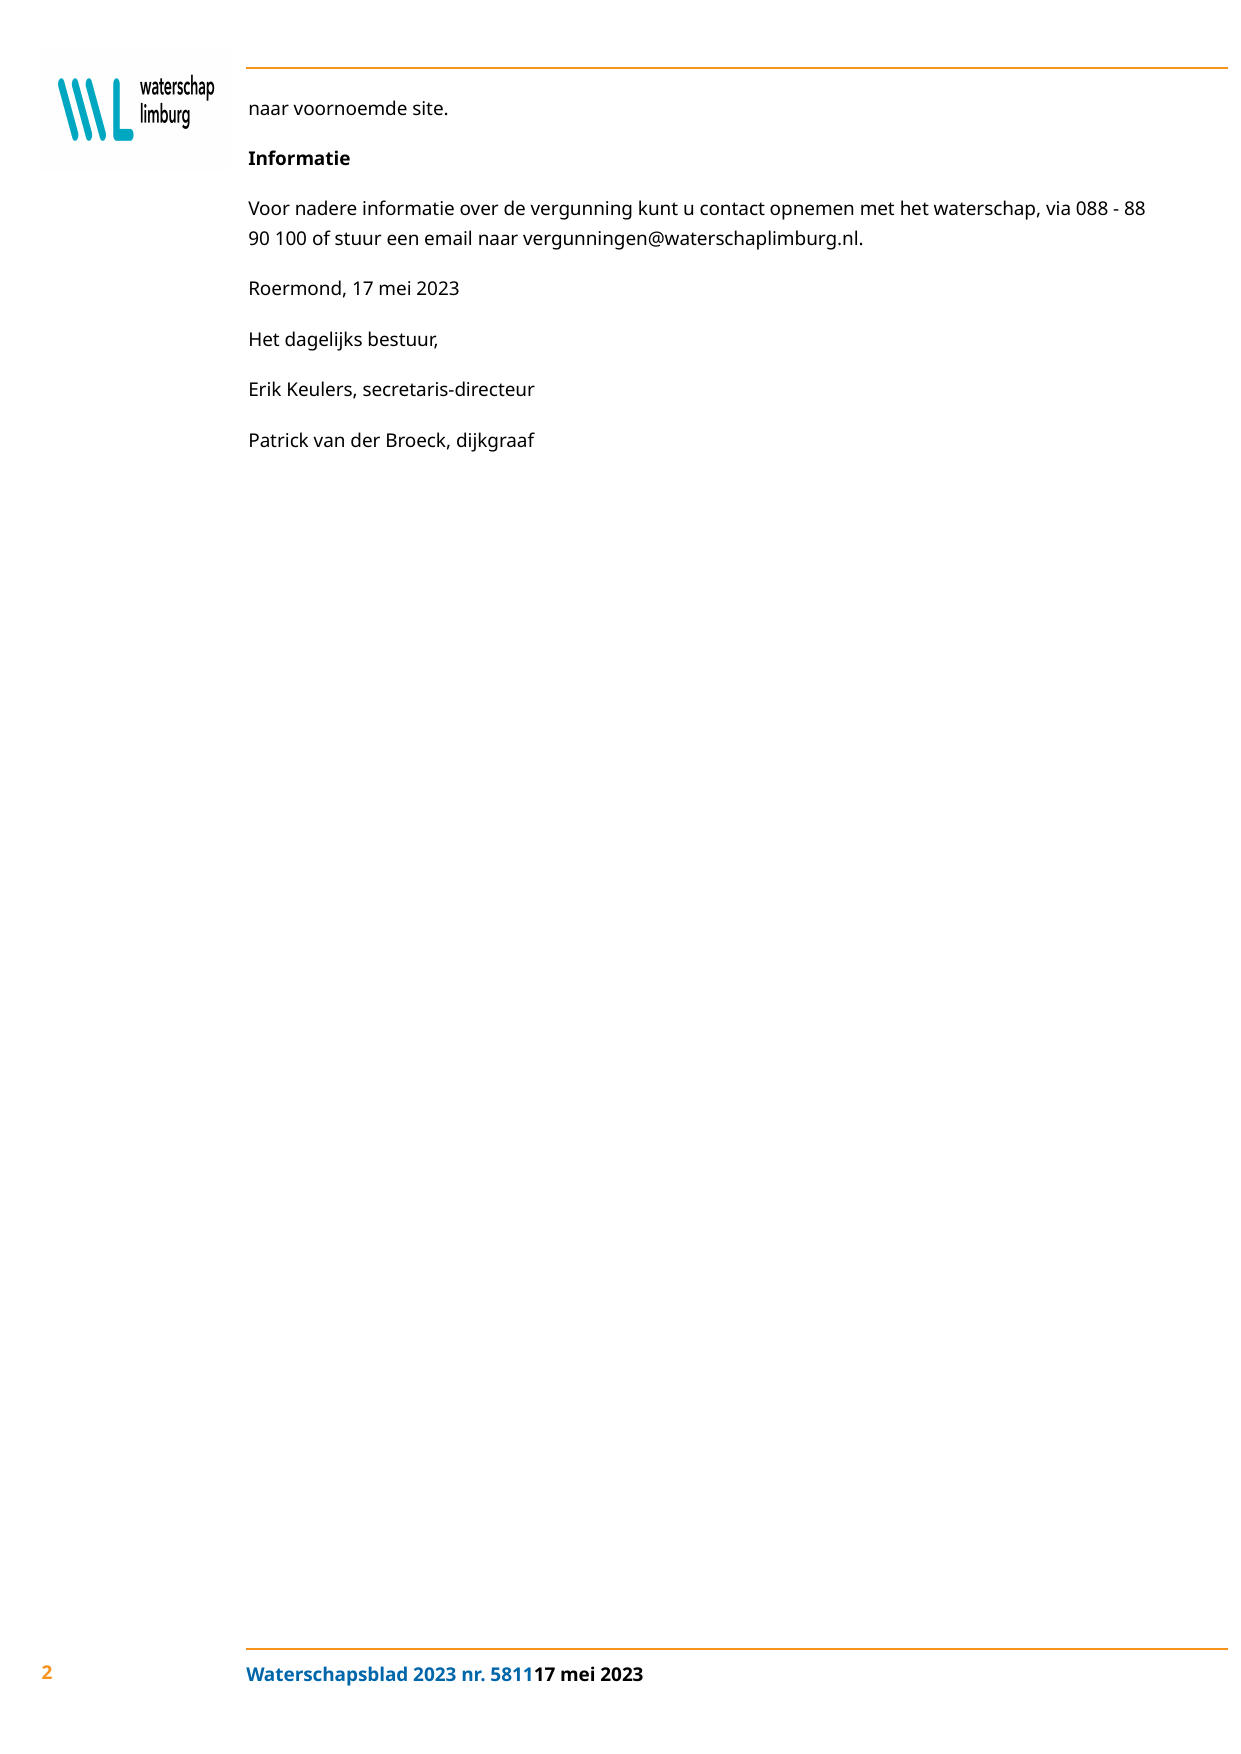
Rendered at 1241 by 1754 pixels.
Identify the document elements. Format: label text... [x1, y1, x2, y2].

text Erik Keulers, secretaris-directeur [248, 376, 1152, 402]
text Voor nadere informatie over de vergunning kunt u contact opnemen met het waterschap, via 088 - 88 90 100 of stuur een email naar vergunningen@waterschaplimburg.nl. [248, 196, 1152, 251]
picture [41, 47, 231, 172]
text naar voornoemde site. [248, 95, 1152, 121]
text Het dagelijks bestuur, [248, 326, 1152, 352]
text Roermond, 17 mei 2023 [248, 276, 1152, 301]
text Informatie [248, 145, 1152, 171]
text Patrick van der Broeck, dijkgraaf [248, 427, 1152, 453]
